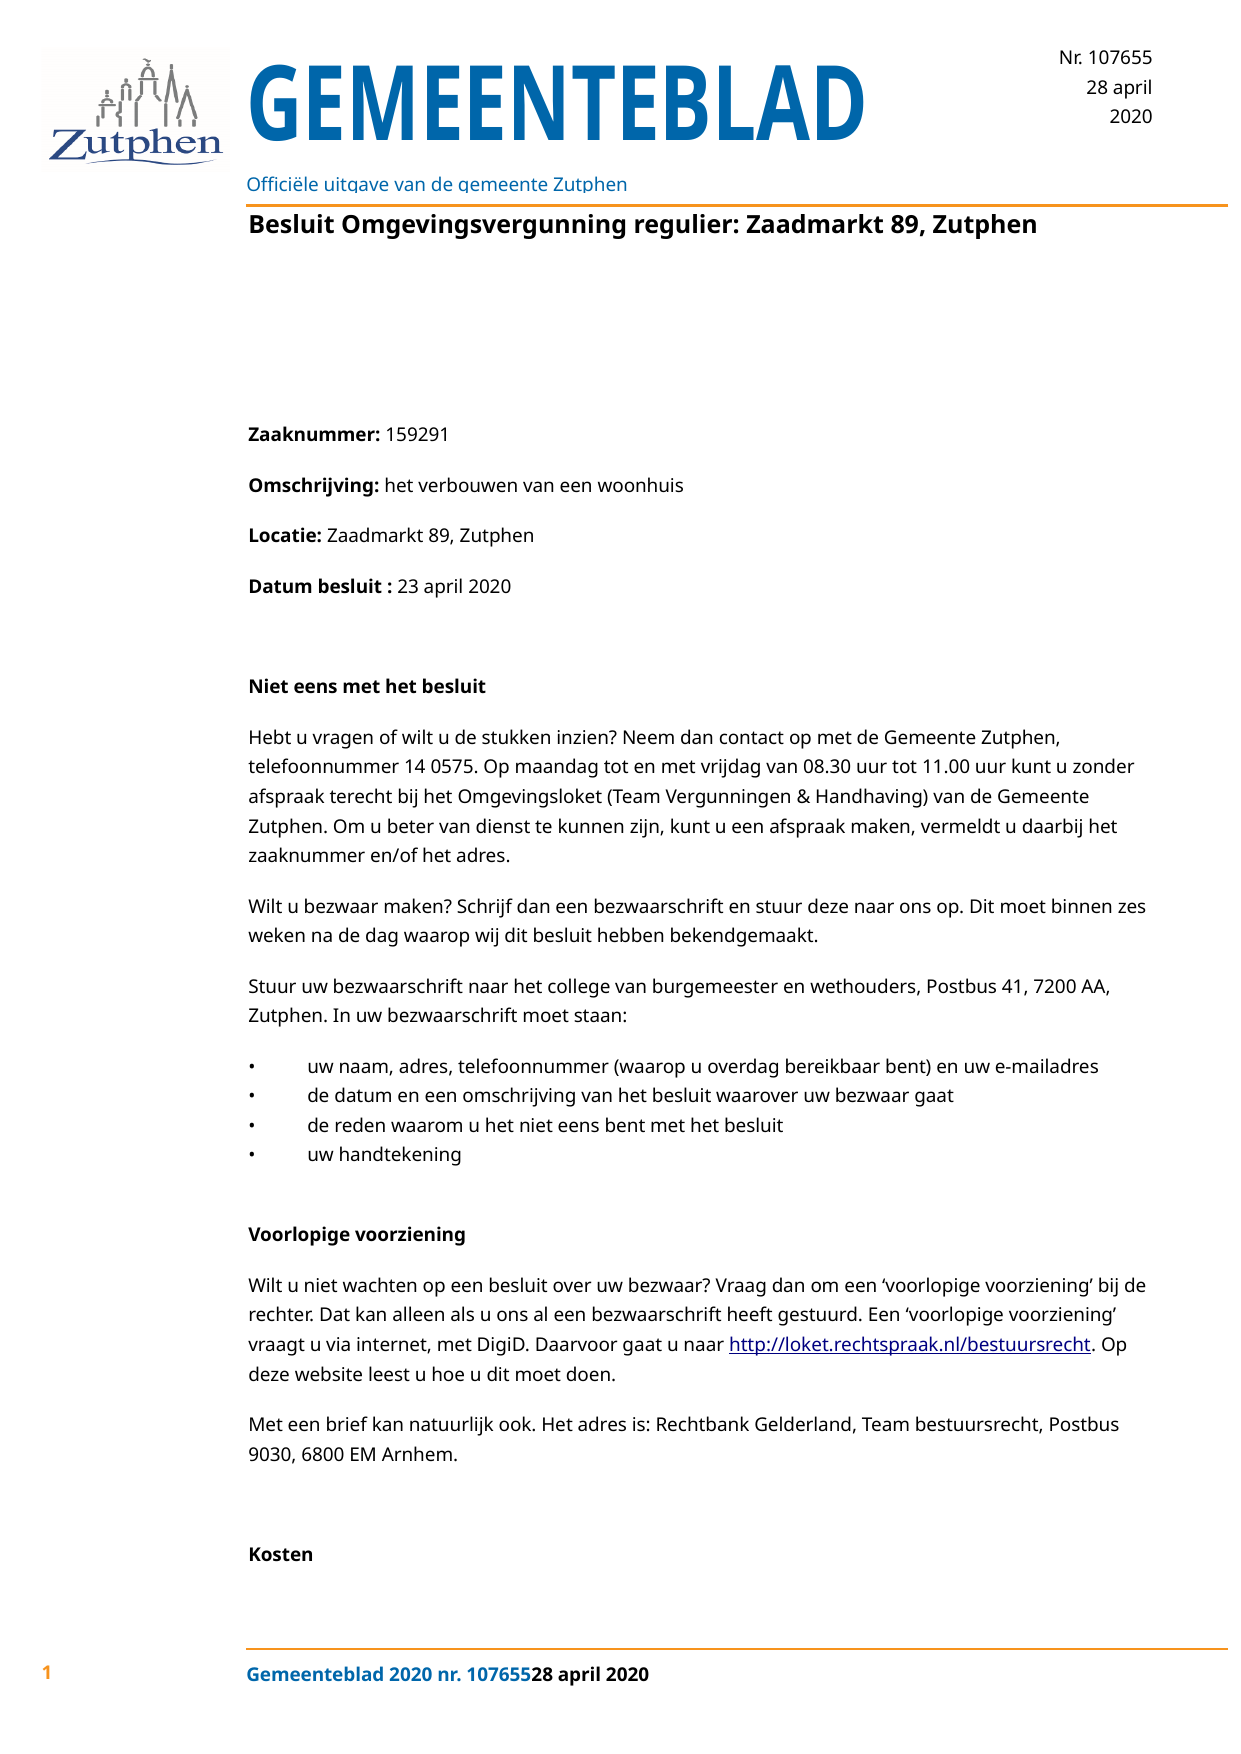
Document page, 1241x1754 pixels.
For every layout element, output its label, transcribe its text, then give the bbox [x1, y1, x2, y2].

text Wilt u bezwaar maken? Schrijf dan een bezwaarschrift en stuur deze naar ons op. Dit moet binnen zes weken na de dag waarop wij dit besluit hebben bekendgemaakt. [248, 893, 1152, 948]
text Wilt u niet wachten op een besluit over uw bezwaar? Vraag dan om een ‘voorlopige voorziening’ bij de rechter. Dat kan alleen als u ons al een bezwaarschrift heeft gestuurd. Een ‘voorlopige voorziening’ vraagt u via internet, met DigiD. Daarvoor gaat u naar http://loket.rechtspraak.nl/bestuursrecht. Op deze website leest u hoe u dit moet doen. [248, 1272, 1152, 1386]
text Met een brief kan natuurlijk ook. Het adres is: Rechtbank Gelderland, Team bestuursrecht, Postbus 9030, 6800 EM Arnhem. [248, 1411, 1152, 1466]
picture [41, 47, 231, 172]
text Datum besluit : 23 april 2020 [248, 573, 1152, 598]
list de reden waarom u het niet eens bent met het besluit [248, 1112, 1152, 1138]
text Omschrijving: het verbouwen van een woonhuis [248, 472, 1152, 498]
list de datum en een omschrijving van het besluit waarover uw bezwaar gaat [248, 1082, 1152, 1108]
list uw handtekening [248, 1142, 1152, 1167]
list uw naam, adres, telefoonnummer (waarop u overdag bereikbaar bent) en uw e-mailadres [248, 1053, 1152, 1078]
text Locatie: Zaadmarkt 89, Zutphen [248, 522, 1152, 548]
text Niet eens met het besluit [248, 674, 1152, 699]
text Voorlopige voorziening [248, 1222, 1152, 1247]
text Besluit Omgevingsvergunning regulier: Zaadmarkt 89, Zutphen [248, 207, 1152, 241]
text Kosten [248, 1542, 1152, 1567]
text Zaaknummer: 159291 [248, 422, 1152, 447]
text Hebt u vragen of wilt u de stukken inzien? Neem dan contact op met de Gemeente Zutphen, telefoonnummer 14 0575. Op maandag tot en met vrijdag van 08.30 uur tot 11.00 uur kunt u zonder afspraak terecht bij het Omgevingsloket (Team Vergunningen & Handhaving) van de Gemeente Zutphen. Om u beter van dienst te kunnen zijn, kunt u een afspraak maken, vermeldt u daarbij het zaaknummer en/of het adres. [248, 724, 1152, 868]
text Stuur uw bezwaarschrift naar het college van burgemeester en wethouders, Postbus 41, 7200 AA, Zutphen. In uw bezwaarschrift moet staan: [248, 973, 1152, 1028]
